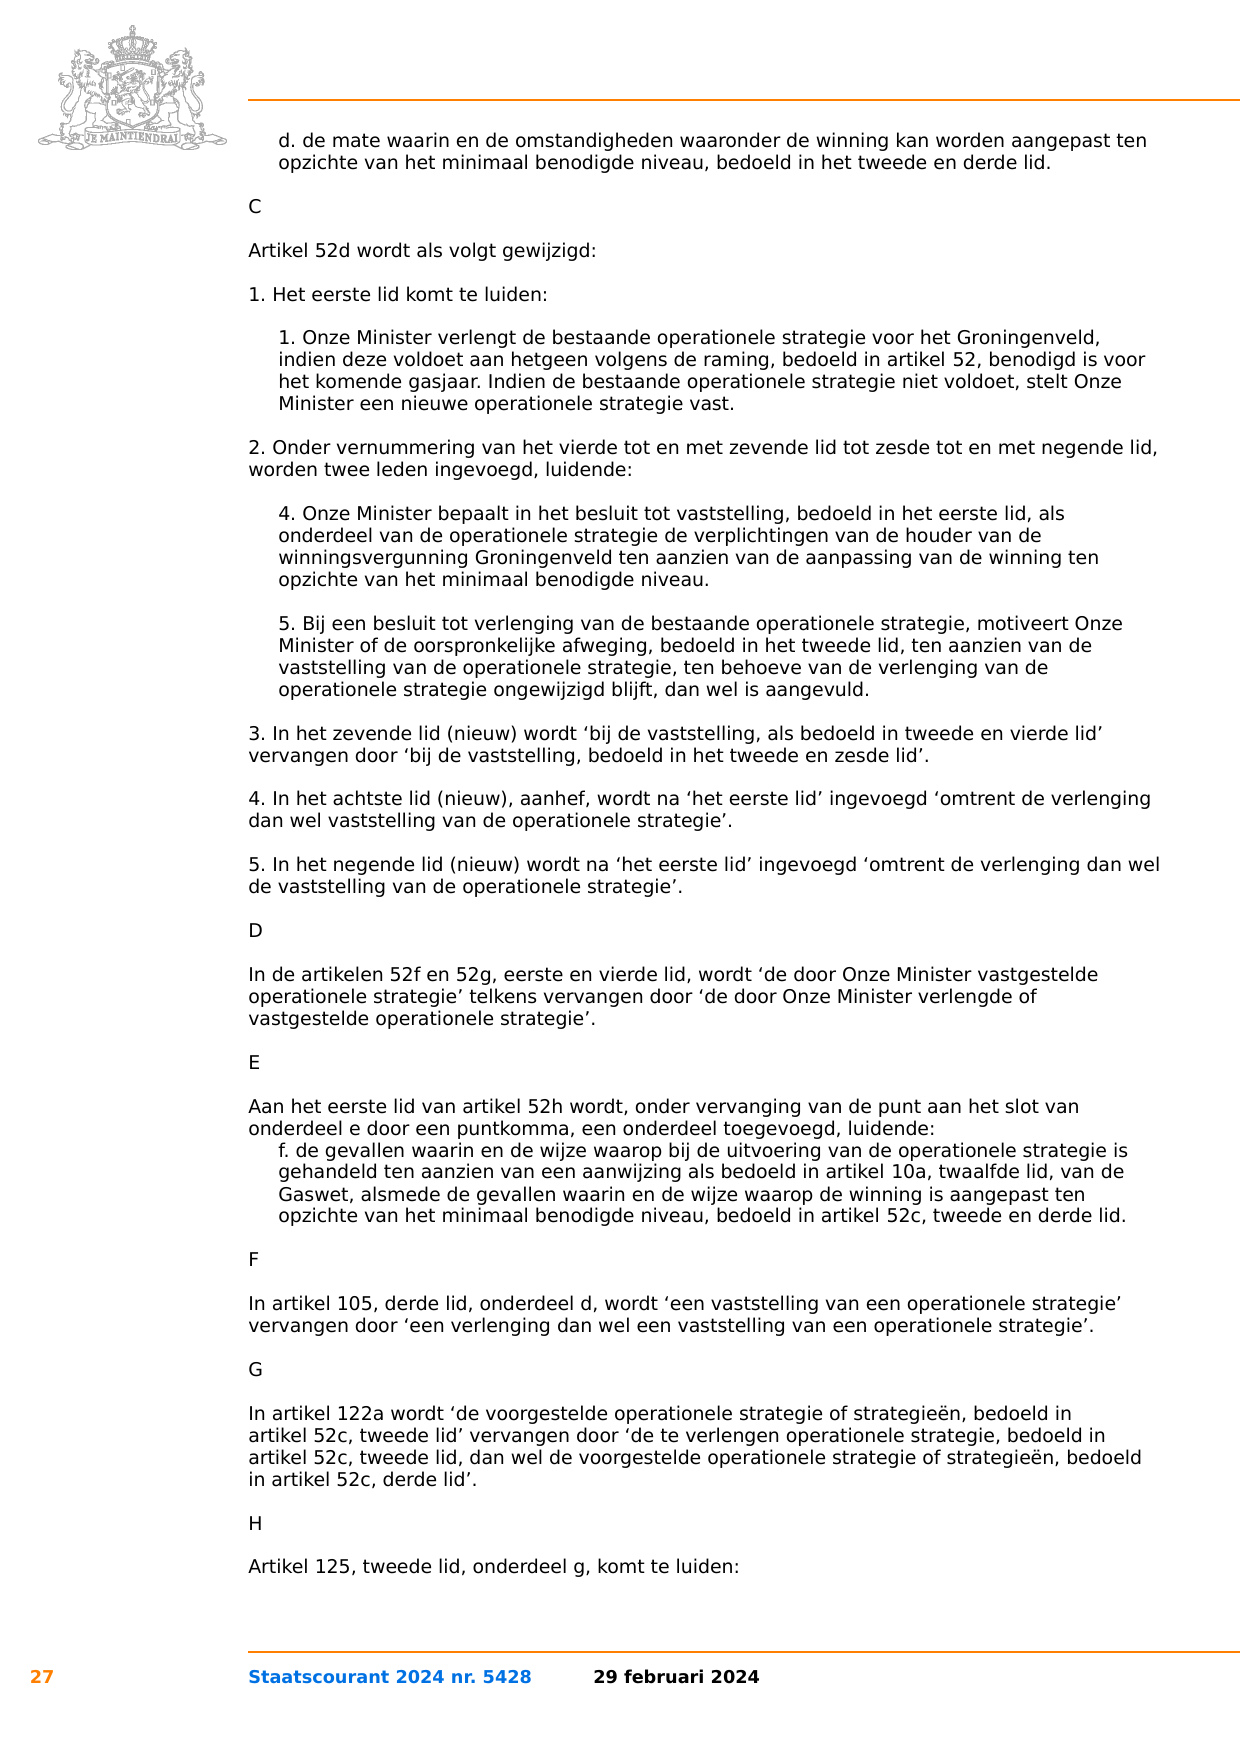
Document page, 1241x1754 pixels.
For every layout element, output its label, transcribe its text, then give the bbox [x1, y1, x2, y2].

text Artikel 52d wordt als volgt gewijzigd: [248, 239, 1163, 262]
text 5. In het negende lid (nieuw) wordt na ‘het eerste lid’ ingevoegd ‘omtrent de verlenging dan wel de vaststelling van de operationele strategie’. [248, 854, 1163, 898]
text Artikel 125, tweede lid, onderdeel g, komt te luiden: [248, 1556, 1163, 1578]
text G [248, 1359, 1163, 1381]
text 4. In het achtste lid (nieuw), aanhef, wordt na ‘het eerste lid’ ingevoegd ‘omtrent de verlenging dan wel vaststelling van de operationele strategie’. [248, 788, 1163, 832]
text 2. Onder vernummering van het vierde tot en met zevende lid tot zesde tot en met negende lid, worden twee leden ingevoegd, luidende: [248, 437, 1163, 481]
text 5. Bij een besluit tot verlenging van de bestaande operationele strategie, motiveert Onze Minister of de oorspronkelijke afweging, bedoeld in het tweede lid, ten aanzien van de vaststelling van de operationele strategie, ten behoeve van de verlenging van de operationele strategie ongewijzigd blijft, dan wel is aangevuld. [278, 613, 1163, 701]
text 3. In het zevende lid (nieuw) wordt ‘bij de vaststelling, als bedoeld in tweede en vierde lid’ vervangen door ‘bij de vaststelling, bedoeld in het tweede en zesde lid’. [248, 722, 1163, 766]
text In artikel 122a wordt ‘de voorgestelde operationele strategie of strategieën, bedoeld in artikel 52c, tweede lid’ vervangen door ‘de te verlengen operationele strategie, bedoeld in artikel 52c, tweede lid, dan wel de voorgestelde operationele strategie of strategieën, bedoeld in artikel 52c, derde lid’. [248, 1403, 1163, 1491]
text F [248, 1249, 1163, 1271]
text C [248, 196, 1163, 218]
text 1. Het eerste lid komt te luiden: [248, 283, 1163, 305]
text D [248, 920, 1163, 942]
text Aan het eerste lid van artikel 52h wordt, onder vervanging van de punt aan het slot van onderdeel e door een puntkomma, een onderdeel toegevoegd, luidende: [248, 1096, 1163, 1139]
picture [38, 25, 227, 150]
text In artikel 105, derde lid, onderdeel d, wordt ‘een vaststelling van een operationele strategie’ vervangen door ‘een verlenging dan wel een vaststelling van een operationele strategie’. [248, 1293, 1163, 1337]
text d. de mate waarin en de omstandigheden waaronder de winning kan worden aangepast ten opzichte van het minimaal benodigde niveau, bedoeld in het tweede en derde lid. [278, 130, 1163, 174]
text 4. Onze Minister bepaalt in het besluit tot vaststelling, bedoeld in het eerste lid, als onderdeel van de operationele strategie de verplichtingen van de houder van de winningsvergunning Groningenveld ten aanzien van de aanpassing van de winning ten opzichte van het minimaal benodigde niveau. [278, 503, 1163, 591]
text f. de gevallen waarin en de wijze waarop bij de uitvoering van de operationele strategie is gehandeld ten aanzien van een aanwijzing als bedoeld in artikel 10a, twaalfde lid, van de Gaswet, alsmede de gevallen waarin en de wijze waarop de winning is aangepast ten opzichte van het minimaal benodigde niveau, bedoeld in artikel 52c, tweede en derde lid. [278, 1139, 1163, 1227]
text E [248, 1052, 1163, 1074]
text 1. Onze Minister verlengt de bestaande operationele strategie voor het Groningenveld, indien deze voldoet aan hetgeen volgens de raming, bedoeld in artikel 52, benodigd is voor het komende gasjaar. Indien de bestaande operationele strategie niet voldoet, stelt Onze Minister een nieuwe operationele strategie vast. [278, 327, 1163, 415]
text In de artikelen 52f en 52g, eerste en vierde lid, wordt ‘de door Onze Minister vastgestelde operationele strategie’ telkens vervangen door ‘de door Onze Minister verlengde of vastgestelde operationele strategie’. [248, 964, 1163, 1030]
text H [248, 1513, 1163, 1534]
